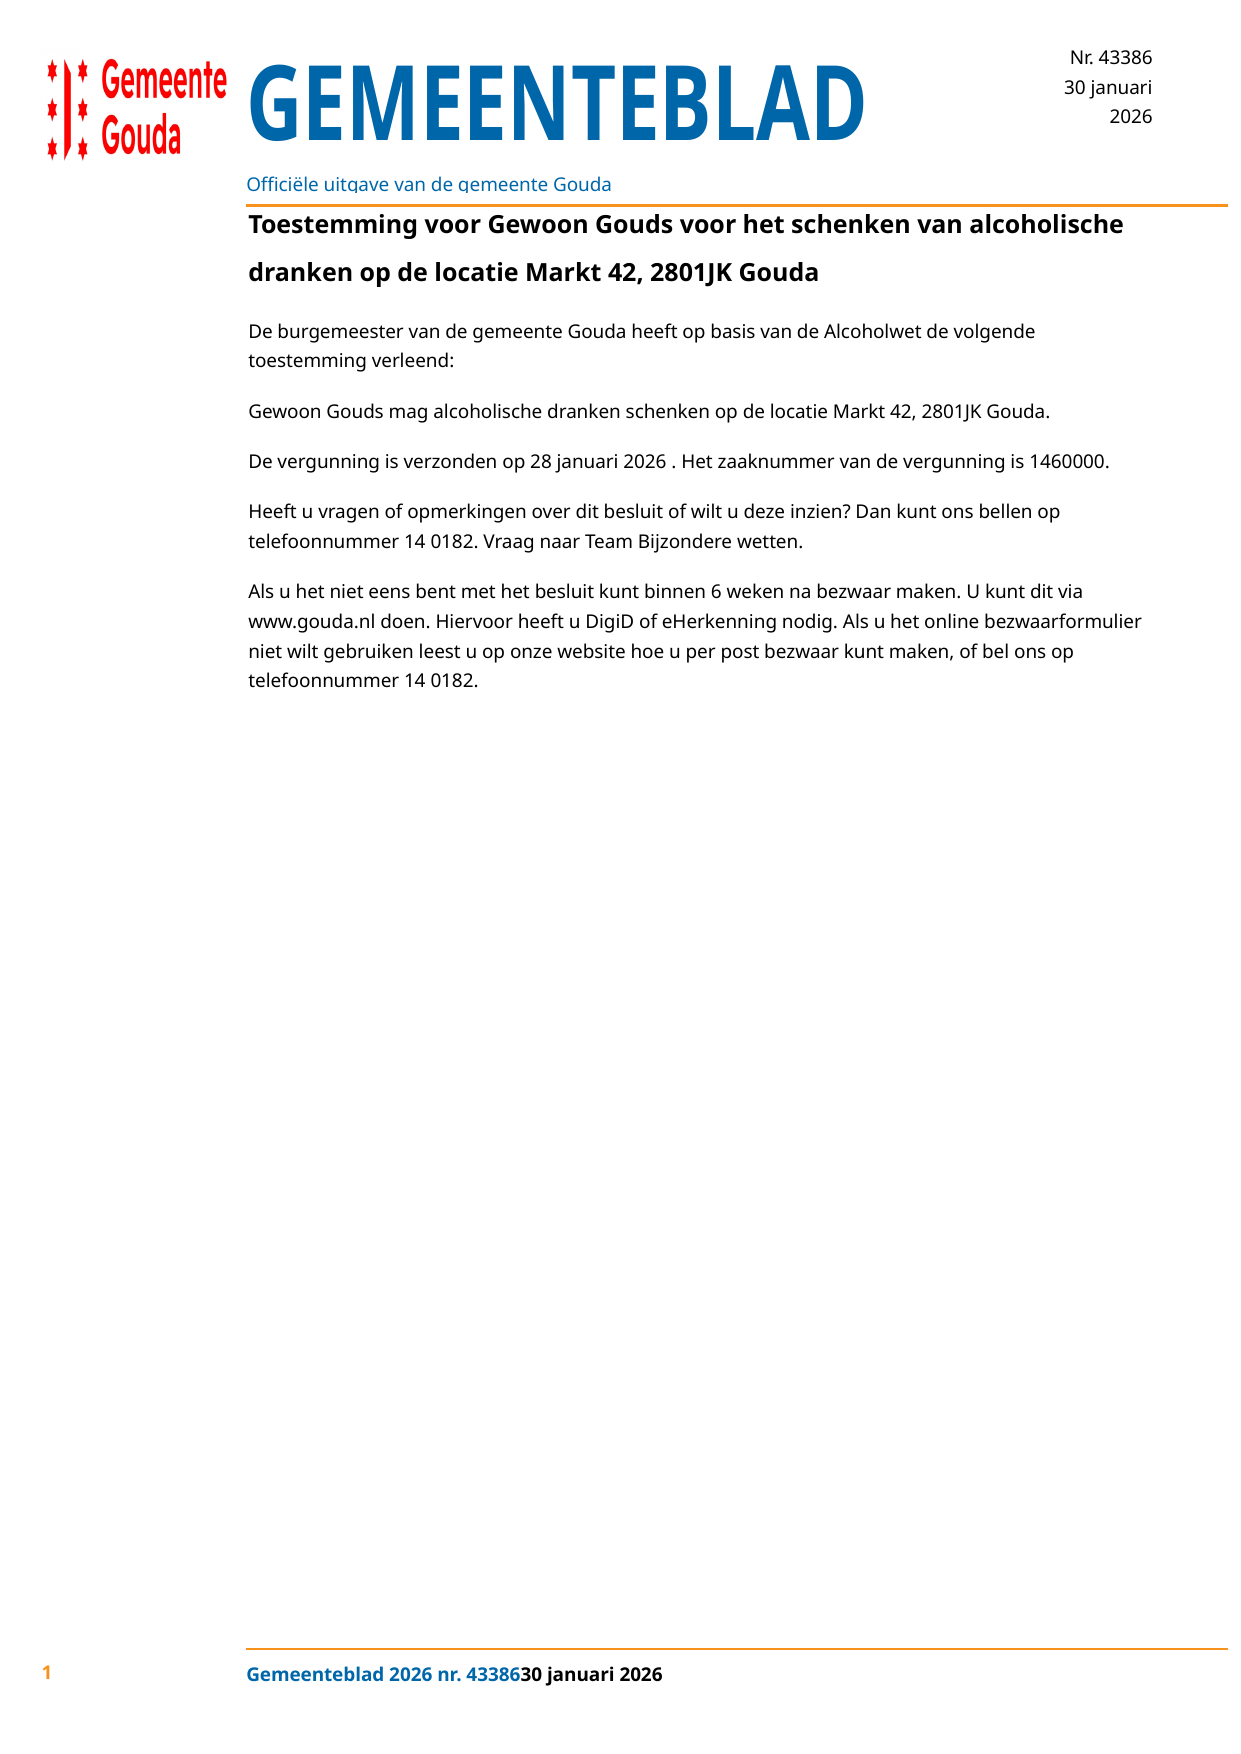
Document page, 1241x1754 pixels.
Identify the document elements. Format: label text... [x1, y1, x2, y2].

picture [41, 47, 231, 172]
text De burgemeester van de gemeente Gouda heeft op basis van de Alcoholwet de volgende toestemming verleend: [248, 318, 1152, 373]
text Als u het niet eens bent met het besluit kunt binnen 6 weken na bezwaar maken. U kunt dit via www.gouda.nl doen. Hiervoor heeft u DigiD of eHerkenning nodig. Als u het online bezwaarformulier niet wilt gebruiken leest u op onze website hoe u per post bezwaar kunt maken, of bel ons op telefoonnummer 14 0182. [248, 579, 1152, 693]
text Toestemming voor Gewoon Gouds voor het schenken van alcoholische dranken op de locatie Markt 42, 2801JK Gouda [248, 207, 1152, 288]
text Gewoon Gouds mag alcoholische dranken schenken op de locatie Markt 42, 2801JK Gouda. [248, 398, 1152, 424]
text De vergunning is verzonden op 28 januari 2026 . Het zaaknummer van de vergunning is 1460000. [248, 448, 1152, 474]
text Heeft u vragen of opmerkingen over dit besluit of wilt u deze inzien? Dan kunt ons bellen op telefoonnummer 14 0182. Vraag naar Team Bijzondere wetten. [248, 499, 1152, 554]
